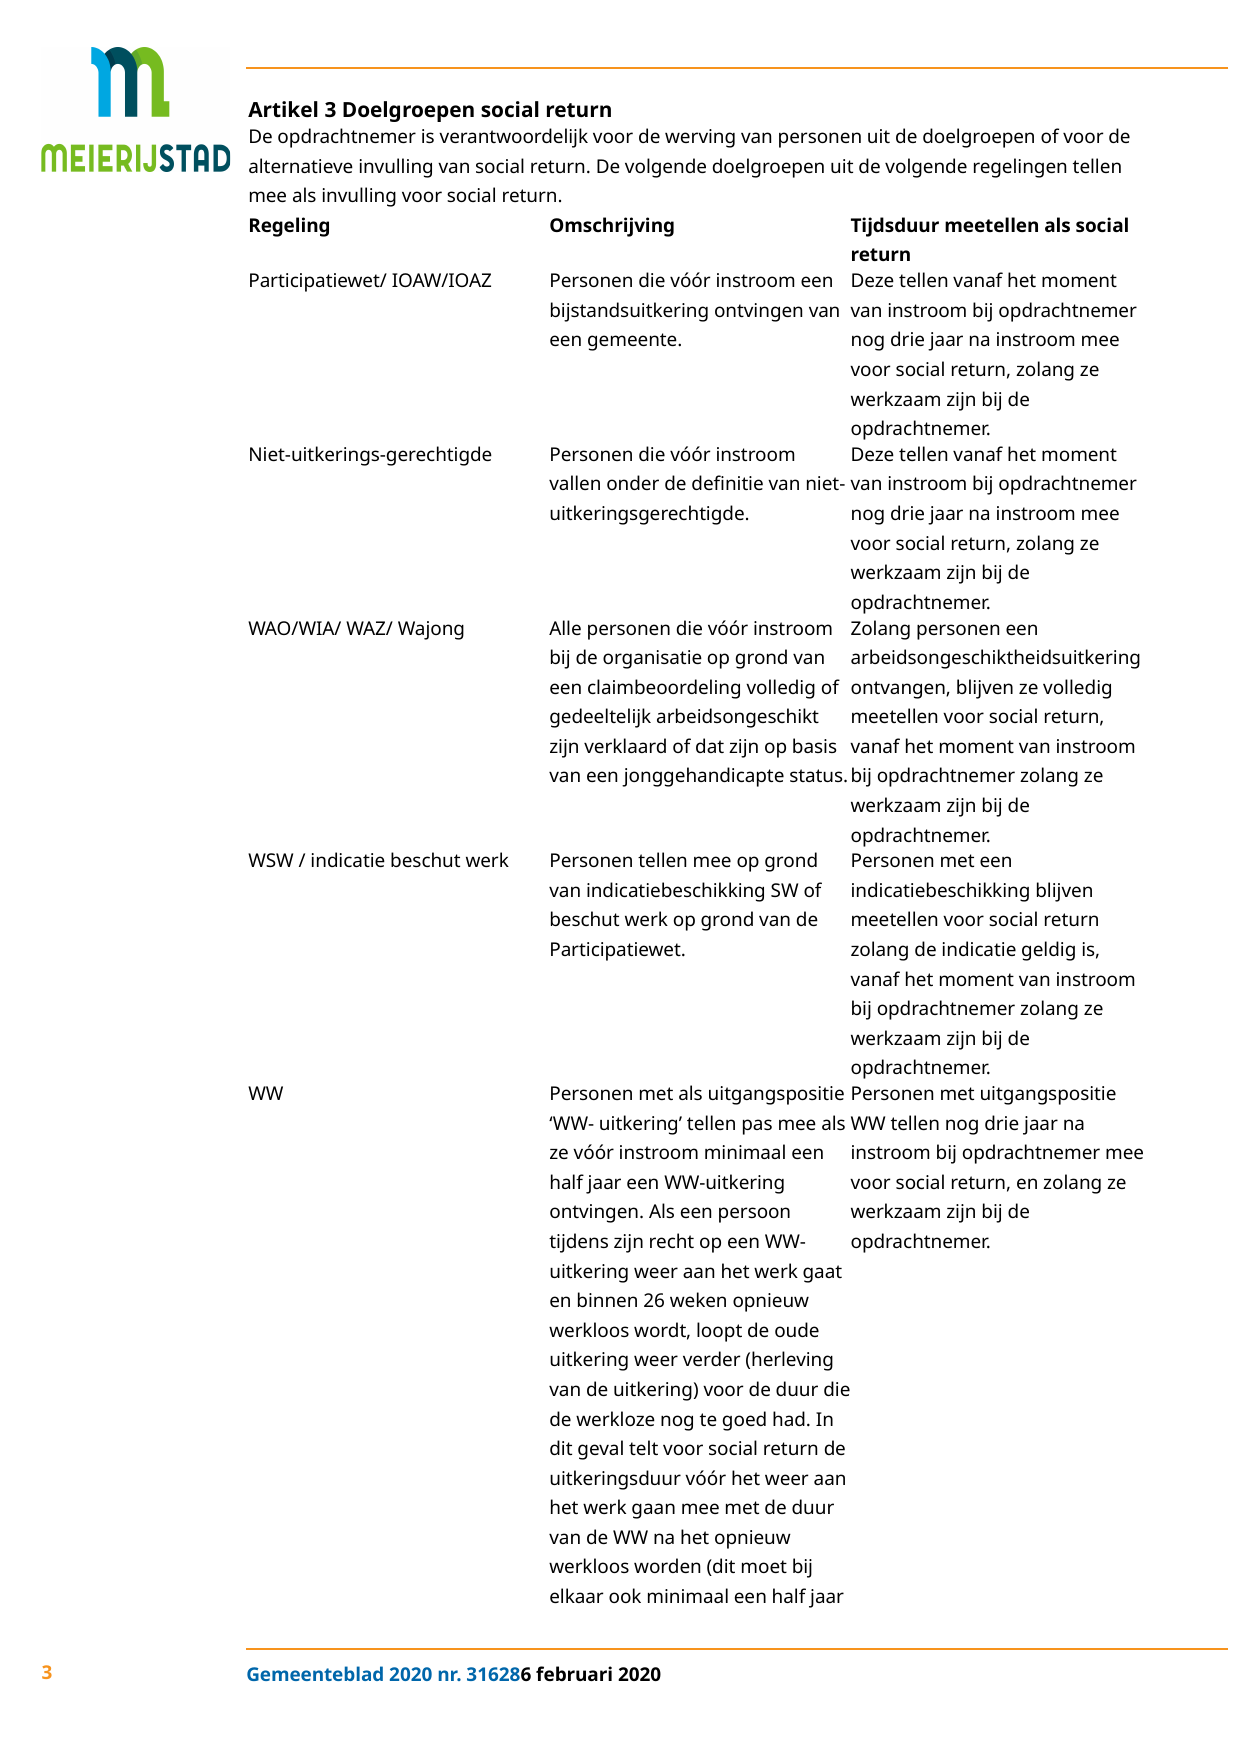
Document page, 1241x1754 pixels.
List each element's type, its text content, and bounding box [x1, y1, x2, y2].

table_cell Alle personen die vóór instroom bij de organisatie op grond van een claimbeoordeling volledig of gedeeltelijk arbeidsongeschikt zijn verklaard of dat zijn op basis van een jonggehandicapte status. [549, 615, 850, 847]
table_cell Niet-uitkerings-gerechtigde [248, 441, 549, 615]
table_cell WW [248, 1080, 549, 1609]
table_cell Participatiewet/ IOAW/IOAZ [248, 268, 549, 441]
table_cell Personen met een indicatiebeschikking blijven meetellen voor social return zolang de indicatie geldig is, vanaf het moment van instroom bij opdrachtnemer zolang ze werkzaam zijn bij de opdrachtnemer. [850, 848, 1152, 1080]
table_cell Deze tellen vanaf het moment van instroom bij opdrachtnemer nog drie jaar na instroom mee voor social return, zolang ze werkzaam zijn bij de opdrachtnemer. [850, 441, 1152, 615]
table_cell Zolang personen een arbeidsongeschiktheidsuitkering ontvangen, blijven ze volledig meetellen voor social return, vanaf het moment van instroom bij opdrachtnemer zolang ze werkzaam zijn bij de opdrachtnemer. [850, 615, 1152, 847]
table_cell Personen met uitgangspositie WW tellen nog drie jaar na instroom bij opdrachtnemer mee voor social return, en zolang ze werkzaam zijn bij de opdrachtnemer. [850, 1080, 1152, 1609]
table_cell WAO/WIA/ WAZ/ Wajong [248, 615, 549, 847]
text De opdrachtnemer is verantwoordelijk voor de werving van personen uit de doelgroepen of voor de alternatieve invulling van social return. De volgende doelgroepen uit de volgende regelingen tellen mee als invulling voor social return. [248, 123, 1152, 208]
table_cell Personen met als uitgangspositie ‘WW- uitkering’ tellen pas mee als ze vóór instroom minimaal een half jaar een WW-uitkering ontvingen. Als een persoon tijdens zijn recht op een WW-uitkering weer aan het werk gaat en binnen 26 weken opnieuw werkloos wordt, loopt de oude uitkering weer verder (herleving van de uitkering) voor de duur die de werkloze nog te goed had. In dit geval telt voor social return de uitkeringsduur vóór het weer aan het werk gaan mee met de duur van de WW na het opnieuw werkloos worden (dit moet bij elkaar ook minimaal een half jaar [549, 1080, 850, 1609]
table_header Regeling [248, 212, 549, 267]
table_cell Personen tellen mee op grond van indicatiebeschikking SW of beschut werk op grond van de Participatiewet. [549, 848, 850, 1080]
text Artikel 3 Doelgroepen social return [248, 95, 1152, 123]
table_header Tijdsduur meetellen als social return [850, 212, 1152, 267]
table_cell WSW / indicatie beschut werk [248, 848, 549, 1080]
table_header Omschrijving [549, 212, 850, 267]
table_cell Personen die vóór instroom vallen onder de definitie van niet-uitkeringsgerechtigde. [549, 441, 850, 615]
table_cell Personen die vóór instroom een bijstandsuitkering ontvingen van een gemeente. [549, 268, 850, 441]
table_cell Deze tellen vanaf het moment van instroom bij opdrachtnemer nog drie jaar na instroom mee voor social return, zolang ze werkzaam zijn bij de opdrachtnemer. [850, 268, 1152, 441]
picture [41, 47, 231, 172]
